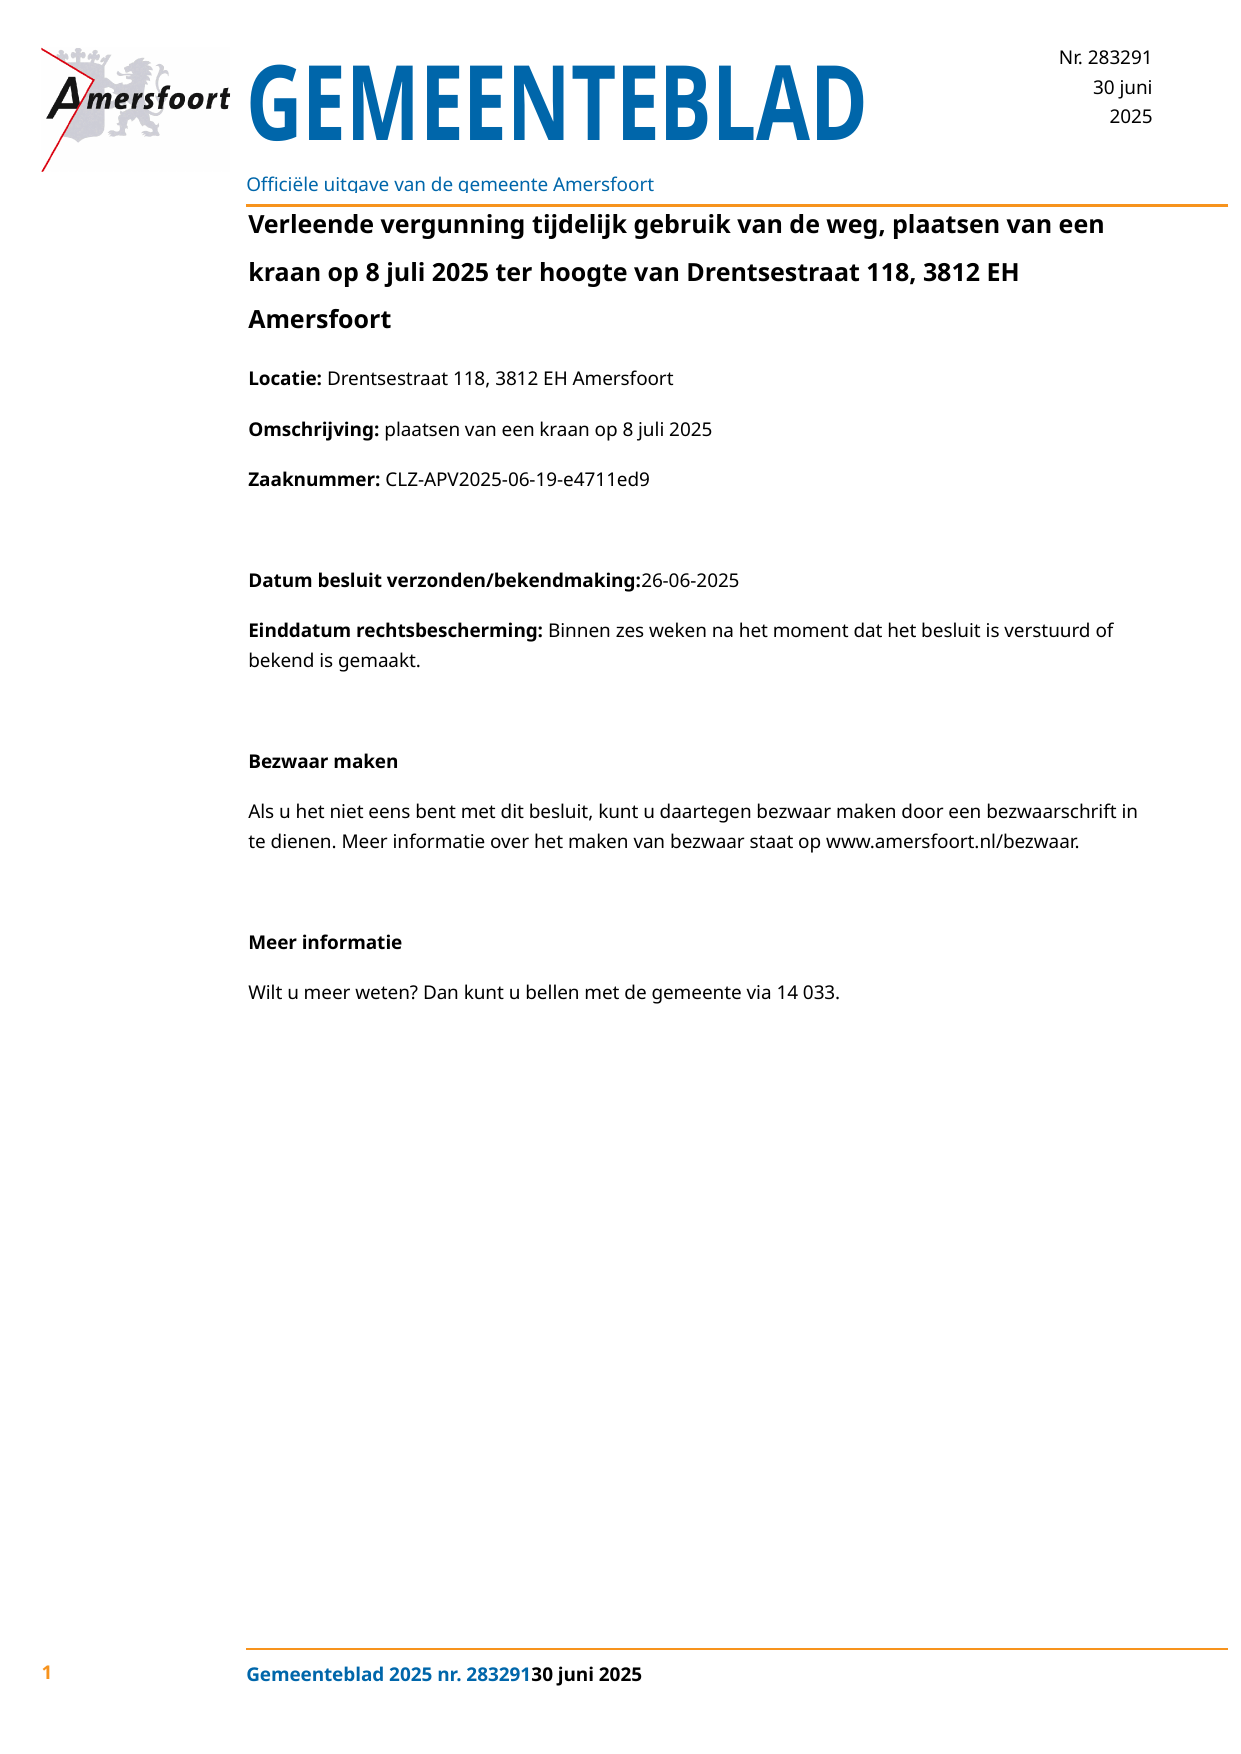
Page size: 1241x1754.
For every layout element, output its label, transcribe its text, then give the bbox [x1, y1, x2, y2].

text Locatie: Drentsestraat 118, 3812 EH Amersfoort [248, 366, 1152, 391]
text Zaaknummer: CLZ-APV2025-06-19-e4711ed9 [248, 466, 1152, 492]
text Bezwaar maken [248, 748, 1152, 774]
text Wilt u meer weten? Dan kunt u bellen met de gemeente via 14 033. [248, 979, 1152, 1005]
picture [41, 47, 231, 172]
text Verleende vergunning tijdelijk gebruik van de weg, plaatsen van een kraan op 8 juli 2025 ter hoogte van Drentsestraat 118, 3812 EH Amersfoort [248, 207, 1152, 336]
text Meer informatie [248, 929, 1152, 954]
text Omschrijving: plaatsen van een kraan op 8 juli 2025 [248, 416, 1152, 442]
text Einddatum rechtsbescherming: Binnen zes weken na het moment dat het besluit is verstuurd of bekend is gemaakt. [248, 618, 1152, 673]
text Datum besluit verzonden/bekendmaking:26-06-2025 [248, 567, 1152, 593]
text Als u het niet eens bent met dit besluit, kunt u daartegen bezwaar maken door een bezwaarschrift in te dienen. Meer informatie over het maken van bezwaar staat op www.amersfoort.nl/bezwaar. [248, 798, 1152, 854]
